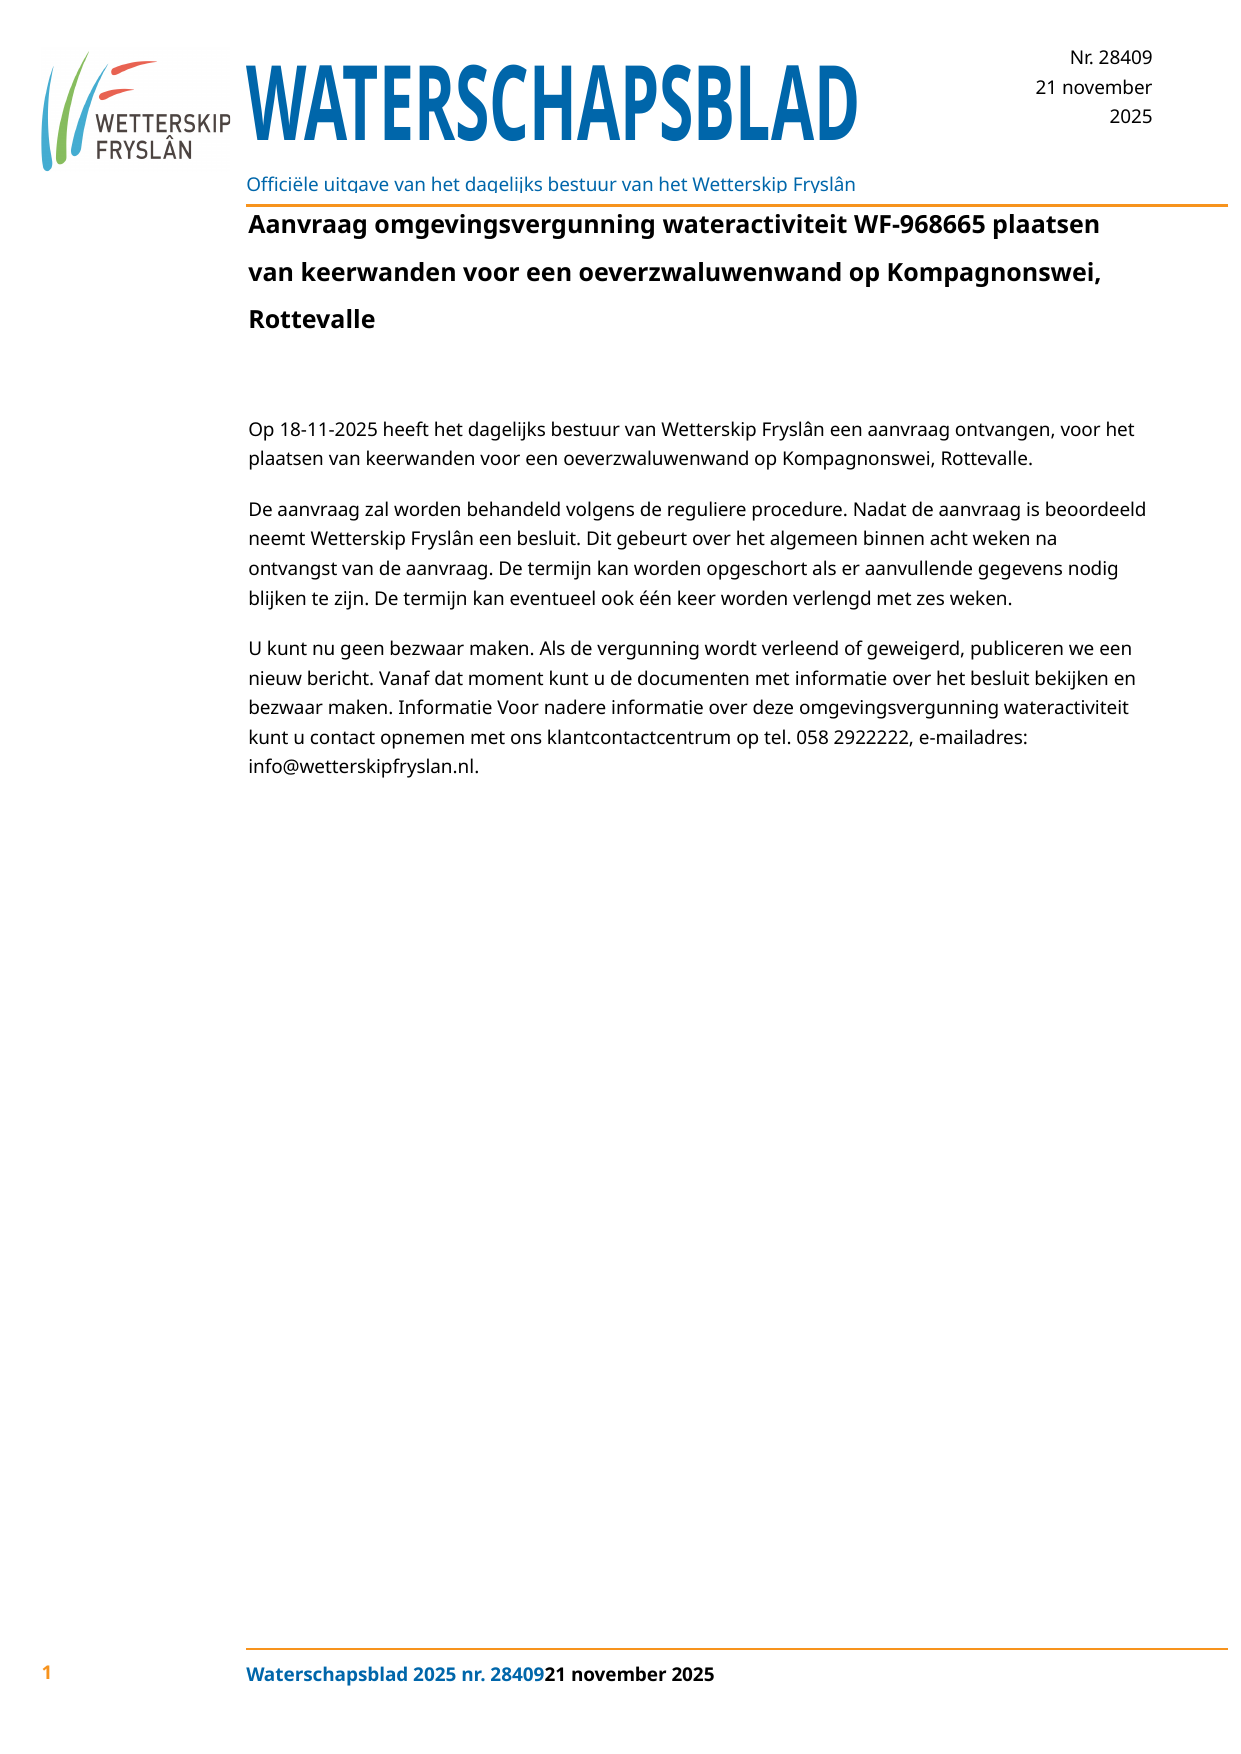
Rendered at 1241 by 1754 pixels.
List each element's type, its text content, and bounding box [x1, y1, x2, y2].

text U kunt nu geen bezwaar maken. Als de vergunning wordt verleend of geweigerd, publiceren we een nieuw bericht. Vanaf dat moment kunt u de documenten met informatie over het besluit bekijken en bezwaar maken. Informatie Voor nadere informatie over deze omgevingsvergunning wateractiviteit kunt u contact opnemen met ons klantcontactcentrum op tel. 058 2922222, e-mailadres: info@wetterskipfryslan.nl. [248, 635, 1152, 779]
text Aanvraag omgevingsvergunning wateractiviteit WF-968665 plaatsen van keerwanden voor een oeverzwaluwenwand op Kompagnonswei, Rottevalle [248, 207, 1152, 336]
picture [41, 47, 231, 172]
text De aanvraag zal worden behandeld volgens de reguliere procedure. Nadat de aanvraag is beoordeeld neemt Wetterskip Fryslân een besluit. Dit gebeurt over het algemeen binnen acht weken na ontvangst van de aanvraag. De termijn kan worden opgeschort als er aanvullende gegevens nodig blijken te zijn. De termijn kan eventueel ook één keer worden verlengd met zes weken. [248, 496, 1152, 610]
text Op 18-11-2025 heeft het dagelijks bestuur van Wetterskip Fryslân een aanvraag ontvangen, voor het plaatsen van keerwanden voor een oeverzwaluwenwand op Kompagnonswei, Rottevalle. [248, 416, 1152, 471]
